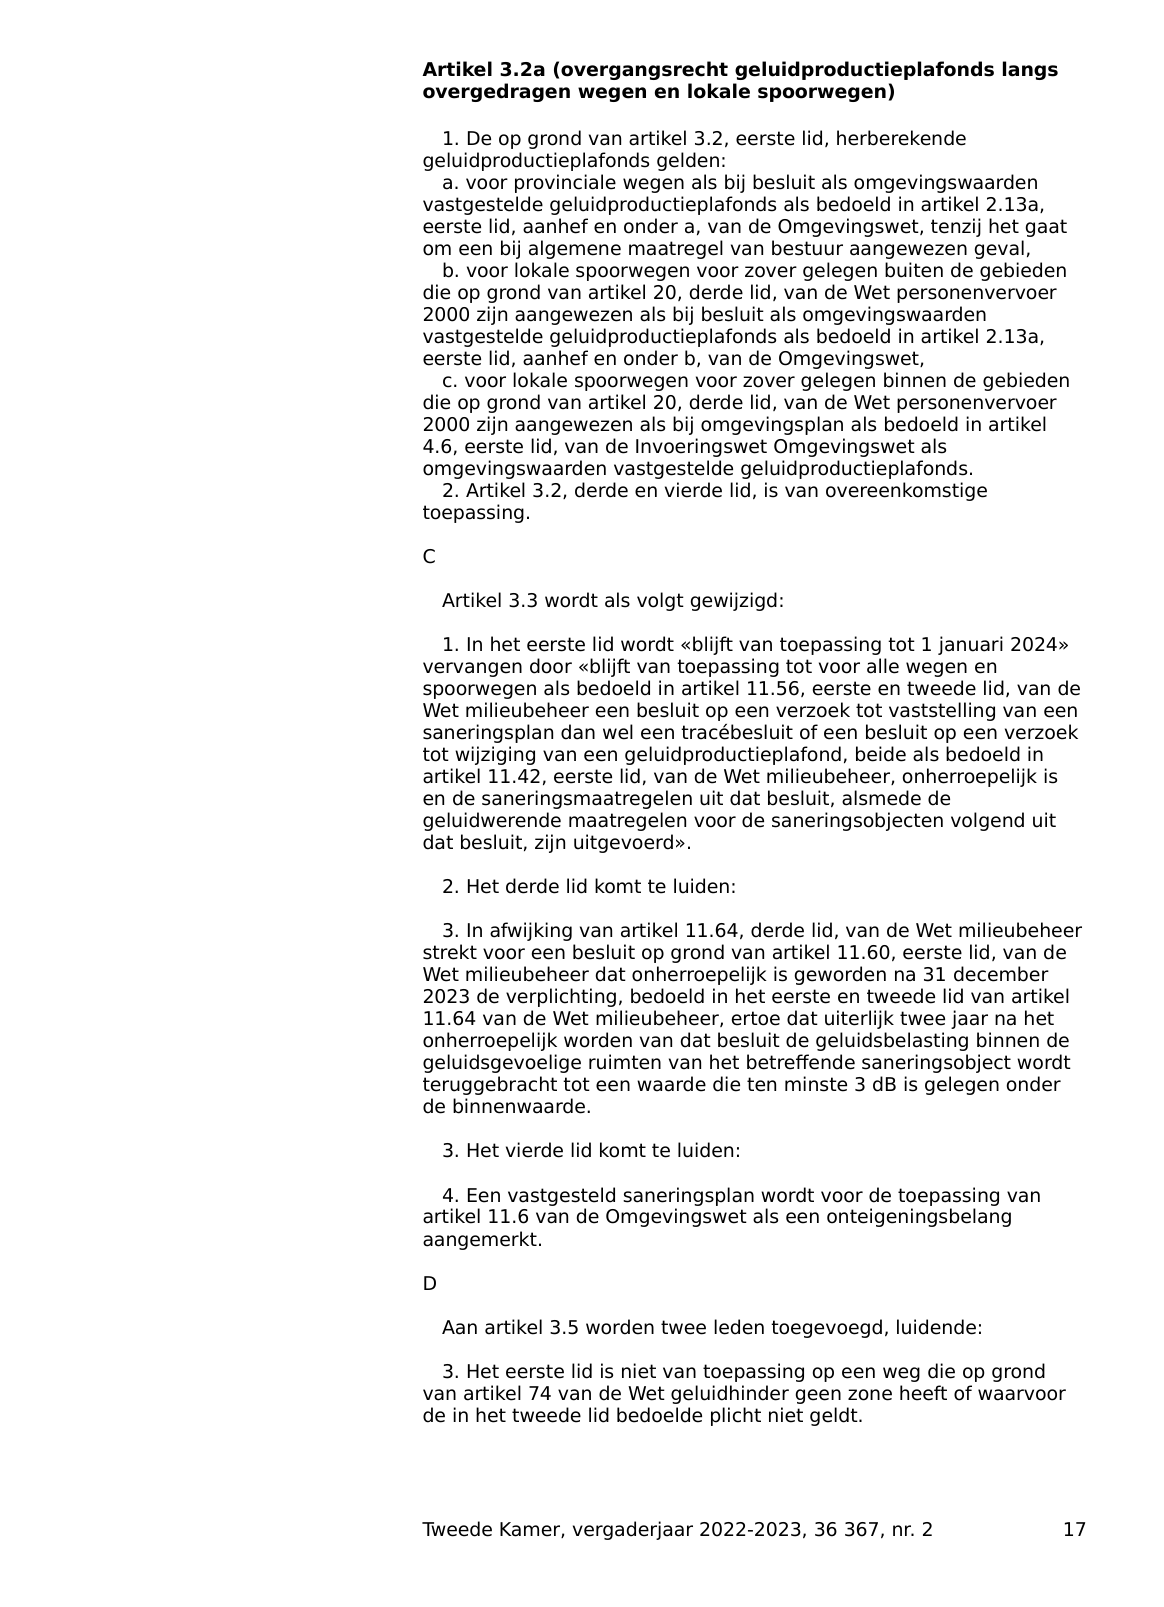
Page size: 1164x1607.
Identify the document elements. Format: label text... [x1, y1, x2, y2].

text c. voor lokale spoorwegen voor zover gelegen binnen de gebieden die op grond van artikel 20, derde lid, van de Wet personenvervoer 2000 zijn aangewezen als bij omgevingsplan als bedoeld in artikel 4.6, eerste lid, van de Invoeringswet Omgevingswet als omgevingswaarden vastgestelde geluidproductieplafonds. [422, 370, 1087, 480]
text 1. De op grond van artikel 3.2, eerste lid, herberekende geluidproductieplafonds gelden: [422, 128, 1087, 172]
subtitle Artikel 3.2a (overgangsrecht geluidproductieplafonds langs overgedragen wegen en lokale spoorwegen) [422, 59, 1087, 103]
text 1. In het eerste lid wordt «blijft van toepassing tot 1 januari 2024» vervangen door «blijft van toepassing tot voor alle wegen en spoorwegen als bedoeld in artikel 11.56, eerste en tweede lid, van de Wet milieubeheer een besluit op een verzoek tot vaststelling van een saneringsplan dan wel een tracébesluit of een besluit op een verzoek tot wijziging van een geluidproductieplafond, beide als bedoeld in artikel 11.42, eerste lid, van de Wet milieubeheer, onherroepelijk is en de saneringsmaatregelen uit dat besluit, alsmede de geluidwerende maatregelen voor de saneringsobjecten volgend uit dat besluit, zijn uitgevoerd». [422, 634, 1087, 854]
text D [422, 1273, 1087, 1294]
text 3. Het vierde lid komt te luiden: [422, 1140, 1087, 1162]
text Artikel 3.3 wordt als volgt gewijzigd: [422, 590, 1087, 612]
text b. voor lokale spoorwegen voor zover gelegen buiten de gebieden die op grond van artikel 20, derde lid, van de Wet personenvervoer 2000 zijn aangewezen als bij besluit als omgevingswaarden vastgestelde geluidproductieplafonds als bedoeld in artikel 2.13a, eerste lid, aanhef en onder b, van de Omgevingswet, [422, 260, 1087, 370]
text 3. Het eerste lid is niet van toepassing op een weg die op grond van artikel 74 van de Wet geluidhinder geen zone heeft of waarvoor de in het tweede lid bedoelde plicht niet geldt. [422, 1361, 1087, 1427]
text 2. Artikel 3.2, derde en vierde lid, is van overeenkomstige toepassing. [422, 480, 1087, 524]
text 4. Een vastgesteld saneringsplan wordt voor de toepassing van artikel 11.6 van de Omgevingswet als een onteigeningsbelang aangemerkt. [422, 1184, 1087, 1250]
text C [422, 546, 1087, 568]
text Aan artikel 3.5 worden twee leden toegevoegd, luidende: [422, 1317, 1087, 1339]
text 3. In afwijking van artikel 11.64, derde lid, van de Wet milieubeheer strekt voor een besluit op grond van artikel 11.60, eerste lid, van de Wet milieubeheer dat onherroepelijk is geworden na 31 december 2023 de verplichting, bedoeld in het eerste en tweede lid van artikel 11.64 van de Wet milieubeheer, ertoe dat uiterlijk twee jaar na het onherroepelijk worden van dat besluit de geluidsbelasting binnen de geluidsgevoelige ruimten van het betreffende saneringsobject wordt teruggebracht tot een waarde die ten minste 3 dB is gelegen onder de binnenwaarde. [422, 920, 1087, 1118]
text a. voor provinciale wegen als bij besluit als omgevingswaarden vastgestelde geluidproductieplafonds als bedoeld in artikel 2.13a, eerste lid, aanhef en onder a, van de Omgevingswet, tenzij het gaat om een bij algemene maatregel van bestuur aangewezen geval, [422, 172, 1087, 260]
text 2. Het derde lid komt te luiden: [422, 876, 1087, 898]
